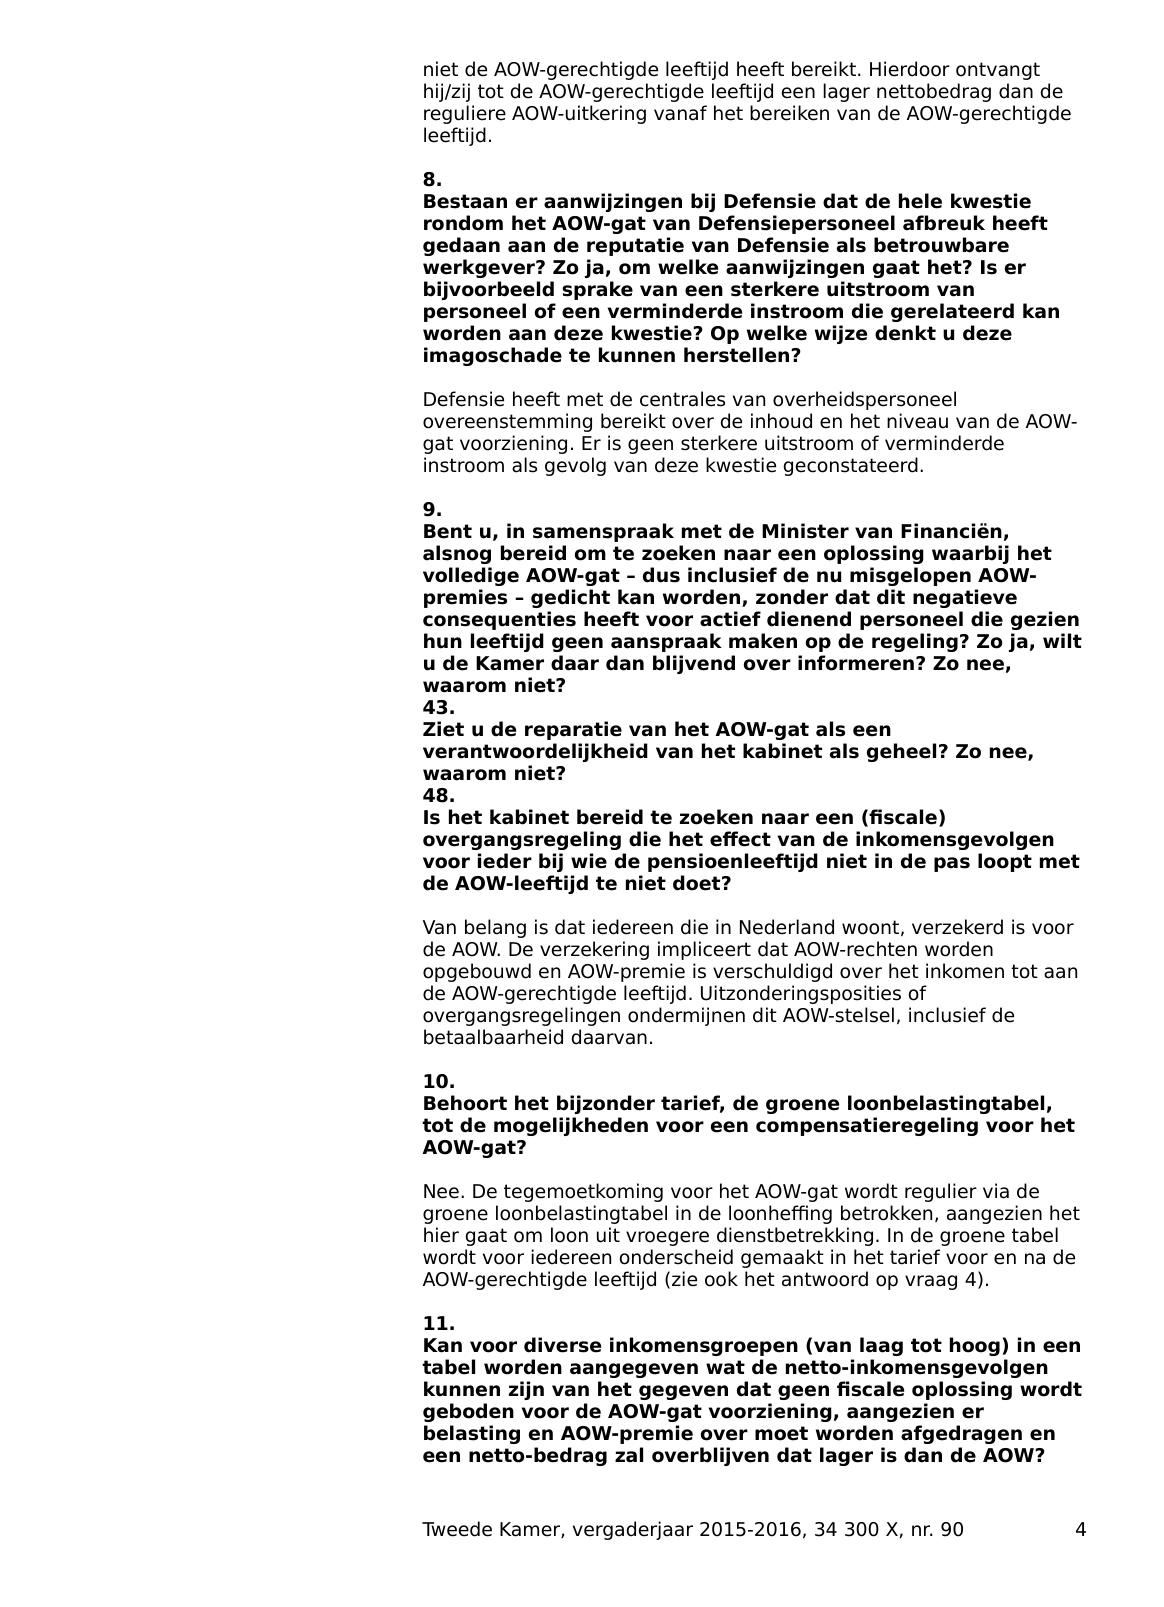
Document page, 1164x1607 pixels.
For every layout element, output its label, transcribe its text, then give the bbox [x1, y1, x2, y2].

text 9. [422, 499, 1087, 521]
text Bent u, in samenspraak met de Minister van Financiën, alsnog bereid om te zoeken naar een oplossing waarbij het volledige AOW-gat – dus inclusief de nu misgelopen AOW-premies – gedicht kan worden, zonder dat dit negatieve consequenties heeft voor actief dienend personeel die gezien hun leeftijd geen aanspraak maken op de regeling? Zo ja, wilt u de Kamer daar dan blijvend over informeren? Zo nee, waarom niet? [422, 521, 1087, 697]
text Is het kabinet bereid te zoeken naar een (fiscale) overgangsregeling die het effect van de inkomensgevolgen voor ieder bij wie de pensioenleeftijd niet in de pas loopt met de AOW-leeftijd te niet doet? [422, 807, 1087, 895]
text Van belang is dat iedereen die in Nederland woont, verzekerd is voor de AOW. De verzekering impliceert dat AOW-rechten worden opgebouwd en AOW-premie is verschuldigd over het inkomen tot aan de AOW-gerechtigde leeftijd. Uitzonderingsposities of overgangsregelingen ondermijnen dit AOW-stelsel, inclusief de betaalbaarheid daarvan. [422, 917, 1087, 1049]
text 11. [422, 1313, 1087, 1335]
text Nee. De tegemoetkoming voor het AOW-gat wordt regulier via de groene loonbelastingtabel in de loonheffing betrokken, aangezien het hier gaat om loon uit vroegere dienstbetrekking. In de groene tabel wordt voor iedereen onderscheid gemaakt in het tarief voor en na de AOW-gerechtigde leeftijd (zie ook het antwoord op vraag 4). [422, 1181, 1087, 1291]
text 8. [422, 169, 1087, 191]
text 10. [422, 1071, 1087, 1093]
text Defensie heeft met de centrales van overheidspersoneel overeenstemming bereikt over de inhoud en het niveau van de AOW-gat voorziening. Er is geen sterkere uitstroom of verminderde instroom als gevolg van deze kwestie geconstateerd. [422, 389, 1087, 477]
text niet de AOW-gerechtigde leeftijd heeft bereikt. Hierdoor ontvangt hij/zij tot de AOW-gerechtigde leeftijd een lager nettobedrag dan de reguliere AOW-uitkering vanaf het bereiken van de AOW-gerechtigde leeftijd. [422, 59, 1087, 147]
text Kan voor diverse inkomensgroepen (van laag tot hoog) in een tabel worden aangegeven wat de netto-inkomensgevolgen kunnen zijn van het gegeven dat geen fiscale oplossing wordt geboden voor de AOW-gat voorziening, aangezien er belasting en AOW-premie over moet worden afgedragen en een netto-bedrag zal overblijven dat lager is dan de AOW? [422, 1335, 1087, 1467]
text Ziet u de reparatie van het AOW-gat als een verantwoordelijkheid van het kabinet als geheel? Zo nee, waarom niet? [422, 719, 1087, 785]
text Bestaan er aanwijzingen bij Defensie dat de hele kwestie rondom het AOW-gat van Defensiepersoneel afbreuk heeft gedaan aan de reputatie van Defensie als betrouwbare werkgever? Zo ja, om welke aanwijzingen gaat het? Is er bijvoorbeeld sprake van een sterkere uitstroom van personeel of een verminderde instroom die gerelateerd kan worden aan deze kwestie? Op welke wijze denkt u deze imagoschade te kunnen herstellen? [422, 191, 1087, 367]
text 43. [422, 697, 1087, 719]
text 48. [422, 785, 1087, 807]
text Behoort het bijzonder tarief, de groene loonbelastingtabel, tot de mogelijkheden voor een compensatieregeling voor het AOW-gat? [422, 1093, 1087, 1159]
